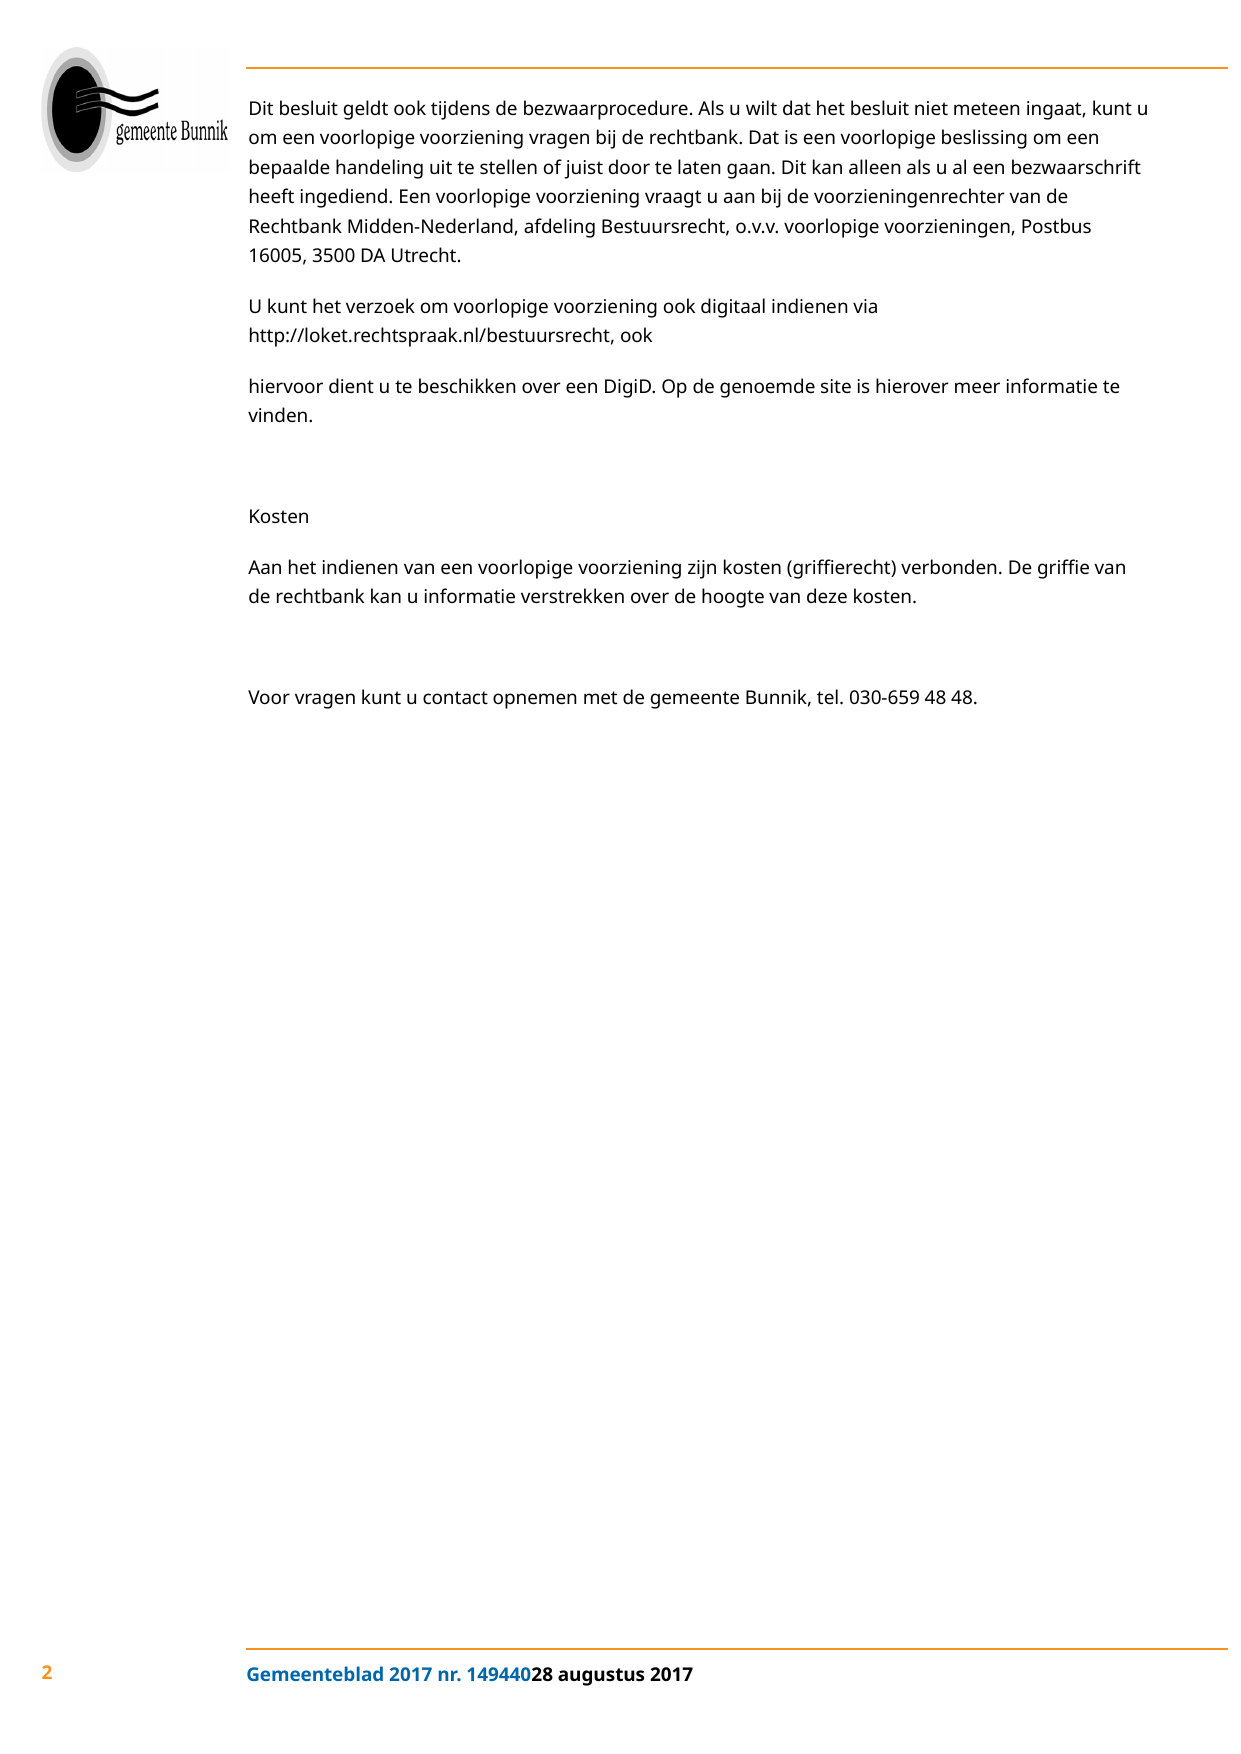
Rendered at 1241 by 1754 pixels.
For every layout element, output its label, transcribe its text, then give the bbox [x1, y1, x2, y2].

text Voor vragen kunt u contact opnemen met de gemeente Bunnik, tel. 030-659 48 48. [248, 684, 1152, 710]
text hiervoor dient u te beschikken over een DigiD. Op de genoemde site is hierover meer informatie te vinden. [248, 373, 1152, 428]
text U kunt het verzoek om voorlopige voorziening ook digitaal indienen via http://loket.rechtspraak.nl/bestuursrecht, ook [248, 293, 1152, 348]
text Dit besluit geldt ook tijdens de bezwaarprocedure. Als u wilt dat het besluit niet meteen ingaat, kunt u om een voorlopige voorziening vragen bij de rechtbank. Dat is een voorlopige beslissing om een bepaalde handeling uit te stellen of juist door te laten gaan. Dit kan alleen als u al een bezwaarschrift heeft ingediend. Een voorlopige voorziening vraagt u aan bij de voorzieningenrechter van de Rechtbank Midden-Nederland, afdeling Bestuursrecht, o.v.v. voorlopige voorzieningen, Postbus 16005, 3500 DA Utrecht. [248, 95, 1152, 268]
text Aan het indienen van een voorlopige voorziening zijn kosten (griffierecht) verbonden. De griffie van de rechtbank kan u informatie verstrekken over de hoogte van deze kosten. [248, 554, 1152, 609]
text Kosten [248, 503, 1152, 529]
picture [41, 47, 231, 172]
